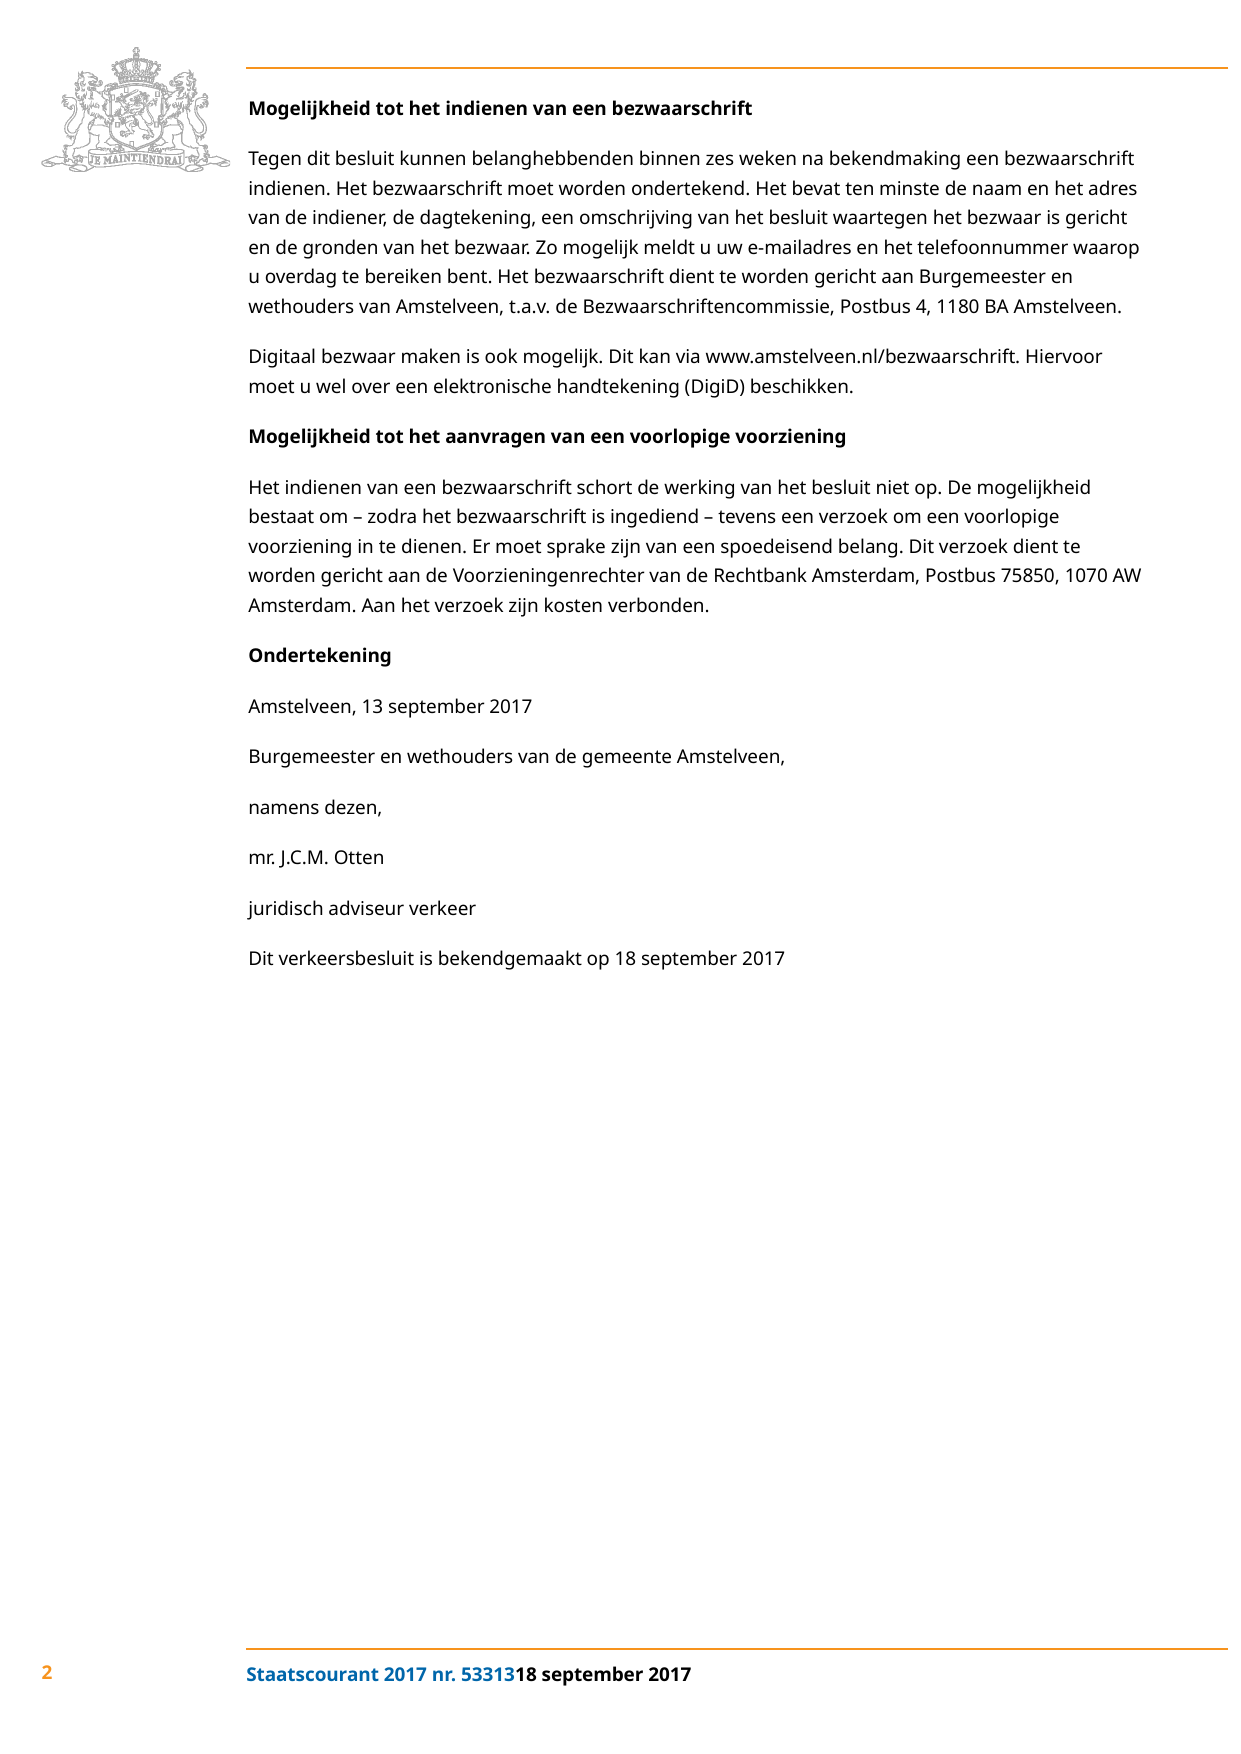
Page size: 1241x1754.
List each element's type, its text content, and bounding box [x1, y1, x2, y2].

text namens dezen, [248, 794, 1152, 820]
text Amstelveen, 13 september 2017 [248, 693, 1152, 719]
text Tegen dit besluit kunnen belanghebbenden binnen zes weken na bekendmaking een bezwaarschrift indienen. Het bezwaarschrift moet worden ondertekend. Het bevat ten minste de naam en het adres van de indiener, de dagtekening, een omschrijving van het besluit waartegen het bezwaar is gericht en de gronden van het bezwaar. Zo mogelijk meldt u uw e-mailadres en het telefoonnummer waarop u overdag te bereiken bent. Het bezwaarschrift dient te worden gericht aan Burgemeester en wethouders van Amstelveen, t.a.v. de Bezwaarschriftencommissie, Postbus 4, 1180 BA Amstelveen. [248, 145, 1152, 319]
text Mogelijkheid tot het indienen van een bezwaarschrift [248, 95, 1152, 121]
text Mogelijkheid tot het aanvragen van een voorlopige voorziening [248, 423, 1152, 449]
text Digitaal bezwaar maken is ook mogelijk. Dit kan via www.amstelveen.nl/bezwaarschrift. Hiervoor moet u wel over een elektronische handtekening (DigiD) beschikken. [248, 343, 1152, 399]
text Ondertekening [248, 643, 1152, 668]
text juridisch adviseur verkeer [248, 895, 1152, 921]
text Burgemeester en wethouders van de gemeente Amstelveen, [248, 743, 1152, 769]
picture [41, 47, 231, 172]
text Dit verkeersbesluit is bekendgemaakt op 18 september 2017 [248, 945, 1152, 971]
text Het indienen van een bezwaarschrift schort de werking van het besluit niet op. De mogelijkheid bestaat om – zodra het bezwaarschrift is ingediend – tevens een verzoek om een voorlopige voorziening in te dienen. Er moet sprake zijn van een spoedeisend belang. Dit verzoek dient te worden gericht aan de Voorzieningenrechter van de Rechtbank Amsterdam, Postbus 75850, 1070 AW Amsterdam. Aan het verzoek zijn kosten verbonden. [248, 474, 1152, 618]
text mr. J.C.M. Otten [248, 844, 1152, 870]
